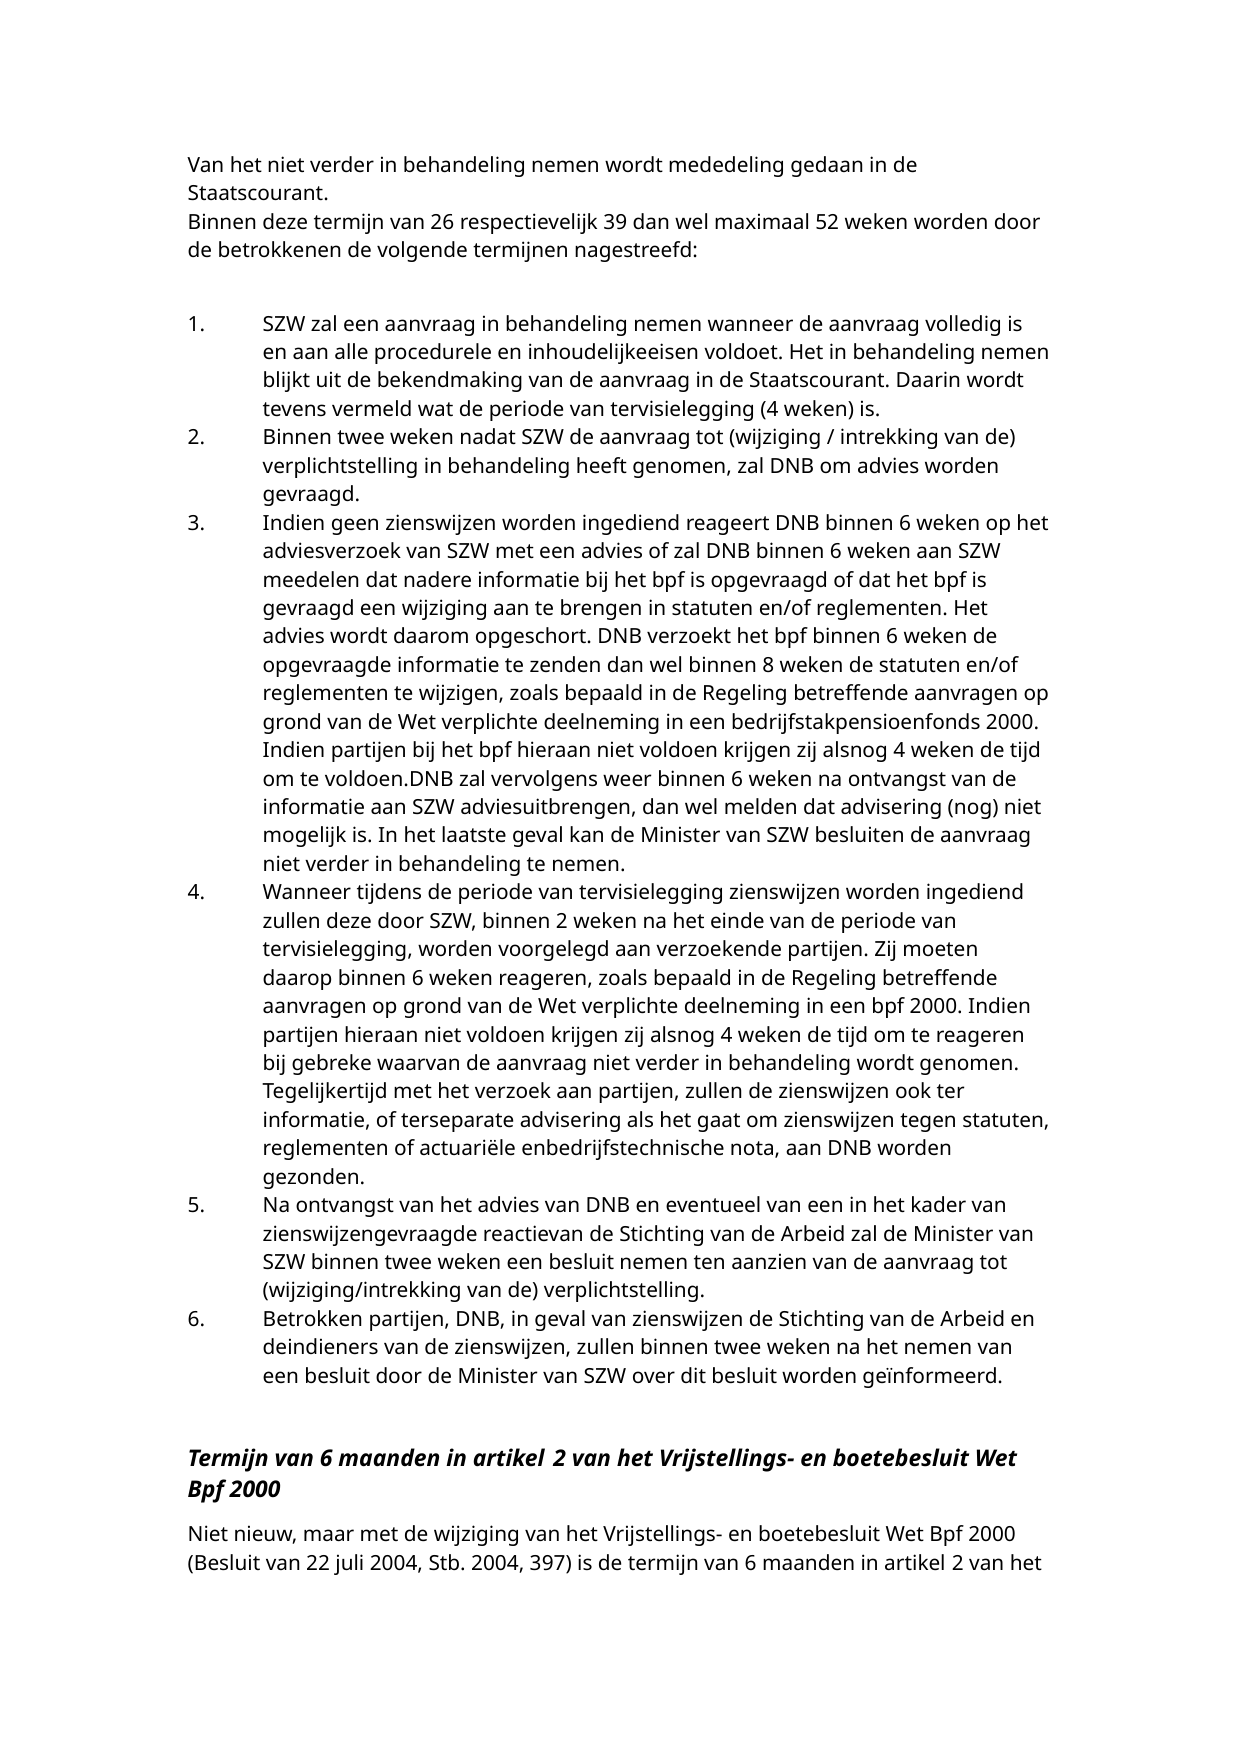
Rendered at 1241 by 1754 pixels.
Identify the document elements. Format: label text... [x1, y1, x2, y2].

list Binnen twee weken nadat SZW de aanvraag tot (wijziging / intrekking van de) verplichtstelling in behandeling heeft genomen, zal DNB om advies worden gevraagd. [187, 422, 1053, 508]
list Betrokken partijen, DNB, in geval van zienswijzen de Stichting van de Arbeid en deindieners van de zienswijzen, zullen binnen twee weken na het nemen van een besluit door de Minister van SZW over dit besluit worden geïnformeerd. [187, 1304, 1053, 1389]
text Van het niet verder in behandeling nemen wordt mededeling gedaan in de Staatscourant. [187, 150, 1053, 207]
list Na ontvangst van het advies van DNB en eventueel van een in het kader van zienswijzengevraagde reactievan de Stichting van de Arbeid zal de Minister van SZW binnen twee weken een besluit nemen ten aanzien van de aanvraag tot (wijziging/intrekking van de) verplichtstelling. [187, 1190, 1053, 1304]
list SZW zal een aanvraag in behandeling nemen wanneer de aanvraag volledig is en aan alle procedurele en inhoudelijkeeisen voldoet. Het in behandeling nemen blijkt uit de bekendmaking van de aanvraag in de Staatscourant. Daarin wordt tevens vermeld wat de periode van tervisielegging (4 weken) is. [187, 309, 1053, 422]
text Niet nieuw, maar met de wijziging van het Vrijstellings- en boetebesluit Wet Bpf 2000 (Besluit van 22 juli 2004, Stb. 2004, 397) is de termijn van 6 maanden in artikel 2 van het [187, 1519, 1053, 1576]
list Indien geen zienswijzen worden ingediend reageert DNB binnen 6 weken op het adviesverzoek van SZW met een advies of zal DNB binnen 6 weken aan SZW meedelen dat nadere informatie bij het bpf is opgevraagd of dat het bpf is gevraagd een wijziging aan te brengen in statuten en/of reglementen. Het advies wordt daarom opgeschort. DNB verzoekt het bpf binnen 6 weken de opgevraagde informatie te zenden dan wel binnen 8 weken de statuten en/of reglementen te wijzigen, zoals bepaald in de Regeling betreffende aanvragen op grond van de Wet verplichte deelneming in een bedrijfstakpensioenfonds 2000. Indien partijen bij het bpf hieraan niet voldoen krijgen zij alsnog 4 weken de tijd om te voldoen.DNB zal vervolgens weer binnen 6 weken na ontvangst van de informatie aan SZW adviesuitbrengen, dan wel melden dat advisering (nog) niet mogelijk is. In het laatste geval kan de Minister van SZW besluiten de aanvraag niet verder in behandeling te nemen. [187, 508, 1053, 877]
list Wanneer tijdens de periode van tervisielegging zienswijzen worden ingediend zullen deze door SZW, binnen 2 weken na het einde van de periode van tervisielegging, worden voorgelegd aan verzoekende partijen. Zij moeten daarop binnen 6 weken reageren, zoals bepaald in de Regeling betreffende aanvragen op grond van de Wet verplichte deelneming in een bpf 2000. Indien partijen hieraan niet voldoen krijgen zij alsnog 4 weken de tijd om te reageren bij gebreke waarvan de aanvraag niet verder in behandeling wordt genomen. Tegelijkertijd met het verzoek aan partijen, zullen de zienswijzen ook ter informatie, of terseparate advisering als het gaat om zienswijzen tegen statuten, reglementen of actuariële enbedrijfstechnische nota, aan DNB worden gezonden. [187, 877, 1053, 1190]
subtitle Termijn van 6 maanden in artikel 2 van het Vrijstellings- en boetebesluit Wet Bpf 2000 [187, 1442, 1053, 1504]
text Binnen deze termijn van 26 respectievelijk 39 dan wel maximaal 52 weken worden door de betrokkenen de volgende termijnen nagestreefd: [187, 207, 1053, 264]
